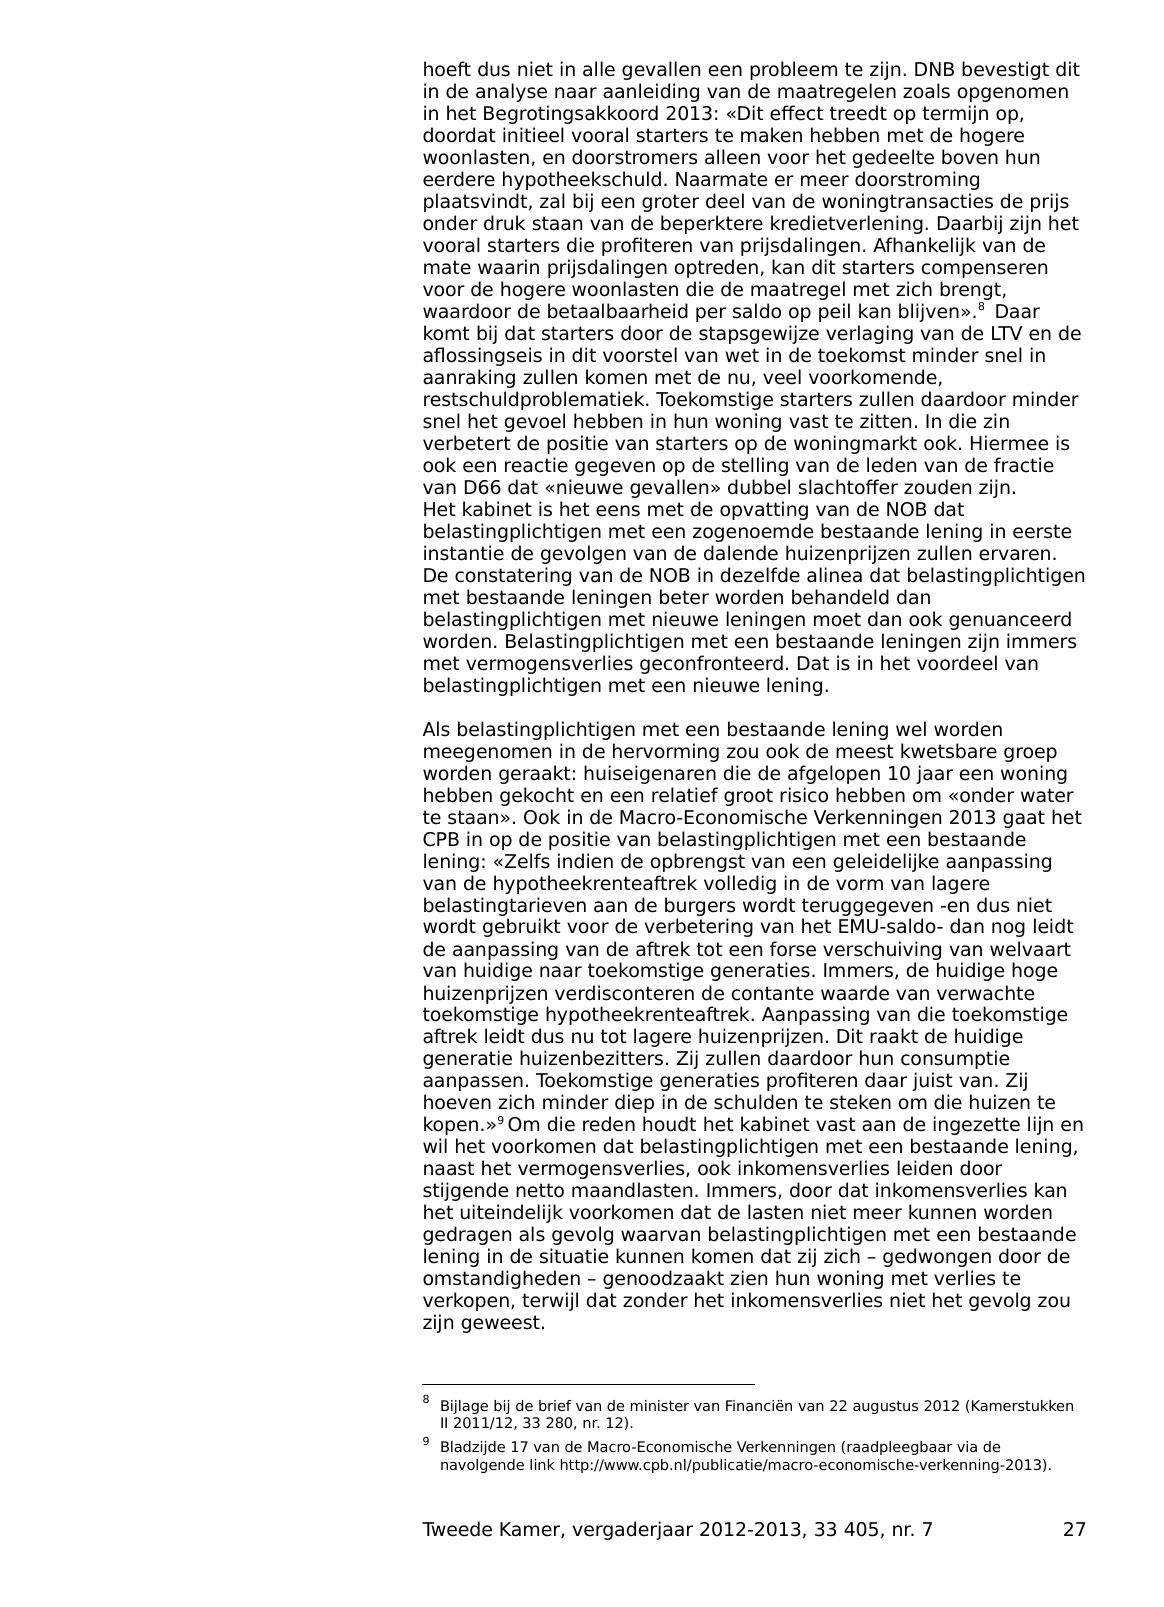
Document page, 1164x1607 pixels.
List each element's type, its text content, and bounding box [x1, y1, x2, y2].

text Het kabinet is het eens met de opvatting van de NOB dat belastingplichtigen met een zogenoemde bestaande lening in eerste instantie de gevolgen van de dalende huizenprijzen zullen ervaren. De constatering van de NOB in dezelfde alinea dat belastingplichtigen met bestaande leningen beter worden behandeld dan belastingplichtigen met nieuwe leningen moet dan ook genuanceerd worden. Belastingplichtigen met een bestaande leningen zijn immers met vermogensverlies geconfronteerd. Dat is in het voordeel van belastingplichtigen met een nieuwe lening. [422, 499, 1087, 696]
text Bijlage bij de brief van de minister van Financiën van 22 augustus 2012 (Kamerstukken II 2011/12, 33 280, nr. 12). [422, 1393, 1087, 1432]
text Bladzijde 17 van de Macro-Economische Verkenningen (raadpleegbaar via de navolgende link http://www.cpb.nl/publicatie/macro-economische-verkenning-2013). [422, 1435, 1087, 1474]
text hoeft dus niet in alle gevallen een probleem te zijn. DNB bevestigt dit in de analyse naar aanleiding van de maatregelen zoals opgenomen in het Begrotingsakkoord 2013: «Dit effect treedt op termijn op, doordat initieel vooral starters te maken hebben met de hogere woonlasten, en doorstromers alleen voor het gedeelte boven hun eerdere hypotheekschuld. Naarmate er meer doorstroming plaatsvindt, zal bij een groter deel van de woningtransacties de prijs onder druk staan van de beperktere kredietverlening. Daarbij zijn het vooral starters die profiteren van prijsdalingen. Afhankelijk van de mate waarin prijsdalingen optreden, kan dit starters compenseren voor de hogere woonlasten die de maatregel met zich brengt, waardoor de betaalbaarheid per saldo op peil kan blijven». Daar komt bij dat starters door de stapsgewijze verlaging van de LTV en de aflossingseis in dit voorstel van wet in de toekomst minder snel in aanraking zullen komen met de nu, veel voorkomende, restschuldproblematiek. Toekomstige starters zullen daardoor minder snel het gevoel hebben in hun woning vast te zitten. In die zin verbetert de positie van starters op de woningmarkt ook. Hiermee is ook een reactie gegeven op de stelling van de leden van de fractie van D66 dat «nieuwe gevallen» dubbel slachtoffer zouden zijn. [422, 59, 1087, 499]
text Als belastingplichtigen met een bestaande lening wel worden meegenomen in de hervorming zou ook de meest kwetsbare groep worden geraakt: huiseigenaren die de afgelopen 10 jaar een woning hebben gekocht en een relatief groot risico hebben om «onder water te staan». Ook in de Macro-Economische Verkenningen 2013 gaat het CPB in op de positie van belastingplichtigen met een bestaande lening: «Zelfs indien de opbrengst van een geleidelijke aanpassing van de hypotheekrenteaftrek volledig in de vorm van lagere belastingtarieven aan de burgers wordt teruggegeven -en dus niet wordt gebruikt voor de verbetering van het EMU-saldo- dan nog leidt de aanpassing van de aftrek tot een forse verschuiving van welvaart van huidige naar toekomstige generaties. Immers, de huidige hoge huizenprijzen verdisconteren de contante waarde van verwachte toekomstige hypotheekrenteaftrek. Aanpassing van die toekomstige aftrek leidt dus nu tot lagere huizenprijzen. Dit raakt de huidige generatie huizenbezitters. Zij zullen daardoor hun consumptie aanpassen. Toekomstige generaties profiteren daar juist van. Zij hoeven zich minder diep in de schulden te steken om die huizen te kopen.»Om die reden houdt het kabinet vast aan de ingezette lijn en wil het voorkomen dat belastingplichtigen met een bestaande lening, naast het vermogensverlies, ook inkomensverlies leiden door stijgende netto maandlasten. Immers, door dat inkomensverlies kan het uiteindelijk voorkomen dat de lasten niet meer kunnen worden gedragen als gevolg waarvan belastingplichtigen met een bestaande lening in de situatie kunnen komen dat zij zich – gedwongen door de omstandigheden – genoodzaakt zien hun woning met verlies te verkopen, terwijl dat zonder het inkomensverlies niet het gevolg zou zijn geweest. [422, 719, 1087, 1334]
